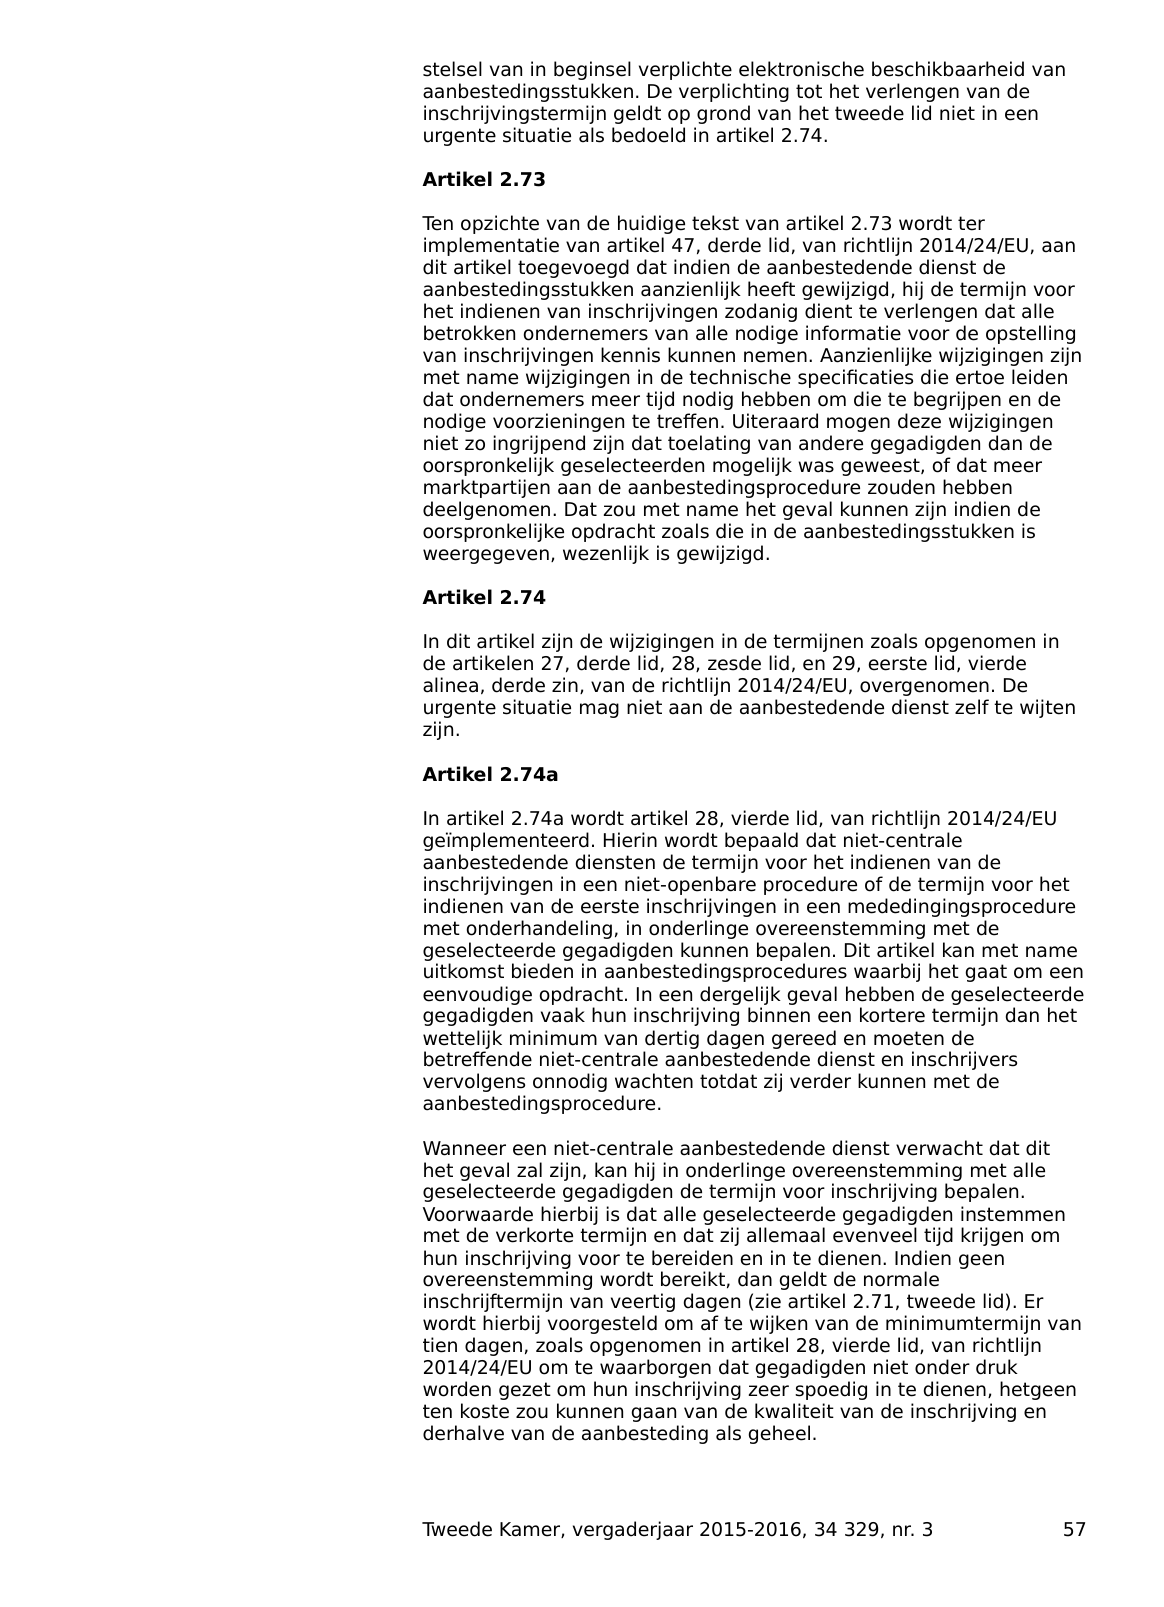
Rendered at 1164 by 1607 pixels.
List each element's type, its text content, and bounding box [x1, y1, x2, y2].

subtitle Artikel 2.74a [422, 763, 1087, 785]
text Wanneer een niet-centrale aanbestedende dienst verwacht dat dit het geval zal zijn, kan hij in onderlinge overeenstemming met alle geselecteerde gegadigden de termijn voor inschrijving bepalen. Voorwaarde hierbij is dat alle geselecteerde gegadigden instemmen met de verkorte termijn en dat zij allemaal evenveel tijd krijgen om hun inschrijving voor te bereiden en in te dienen. Indien geen overeenstemming wordt bereikt, dan geldt de normale inschrijftermijn van veertig dagen (zie artikel 2.71, tweede lid). Er wordt hierbij voorgesteld om af te wijken van de minimumtermijn van tien dagen, zoals opgenomen in artikel 28, vierde lid, van richtlijn 2014/24/EU om te waarborgen dat gegadigden niet onder druk worden gezet om hun inschrijving zeer spoedig in te dienen, hetgeen ten koste zou kunnen gaan van de kwaliteit van de inschrijving en derhalve van de aanbesteding als geheel. [422, 1137, 1087, 1445]
text In artikel 2.74a wordt artikel 28, vierde lid, van richtlijn 2014/24/EU geïmplementeerd. Hierin wordt bepaald dat niet-centrale aanbestedende diensten de termijn voor het indienen van de inschrijvingen in een niet-openbare procedure of de termijn voor het indienen van de eerste inschrijvingen in een mededingingsprocedure met onderhandeling, in onderlinge overeenstemming met de geselecteerde gegadigden kunnen bepalen. Dit artikel kan met name uitkomst bieden in aanbestedingsprocedures waarbij het gaat om een eenvoudige opdracht. In een dergelijk geval hebben de geselecteerde gegadigden vaak hun inschrijving binnen een kortere termijn dan het wettelijk minimum van dertig dagen gereed en moeten de betreffende niet-centrale aanbestedende dienst en inschrijvers vervolgens onnodig wachten totdat zij verder kunnen met de aanbestedingsprocedure. [422, 808, 1087, 1115]
text stelsel van in beginsel verplichte elektronische beschikbaarheid van aanbestedingsstukken. De verplichting tot het verlengen van de inschrijvingstermijn geldt op grond van het tweede lid niet in een urgente situatie als bedoeld in artikel 2.74. [422, 59, 1087, 147]
text In dit artikel zijn de wijzigingen in de termijnen zoals opgenomen in de artikelen 27, derde lid, 28, zesde lid, en 29, eerste lid, vierde alinea, derde zin, van de richtlijn 2014/24/EU, overgenomen. De urgente situatie mag niet aan de aanbestedende dienst zelf te wijten zijn. [422, 631, 1087, 741]
text Ten opzichte van de huidige tekst van artikel 2.73 wordt ter implementatie van artikel 47, derde lid, van richtlijn 2014/24/EU, aan dit artikel toegevoegd dat indien de aanbestedende dienst de aanbestedingsstukken aanzienlijk heeft gewijzigd, hij de termijn voor het indienen van inschrijvingen zodanig dient te verlengen dat alle betrokken ondernemers van alle nodige informatie voor de opstelling van inschrijvingen kennis kunnen nemen. Aanzienlijke wijzigingen zijn met name wijzigingen in de technische specificaties die ertoe leiden dat ondernemers meer tijd nodig hebben om die te begrijpen en de nodige voorzieningen te treffen. Uiteraard mogen deze wijzigingen niet zo ingrijpend zijn dat toelating van andere gegadigden dan de oorspronkelijk geselecteerden mogelijk was geweest, of dat meer marktpartijen aan de aanbestedingsprocedure zouden hebben deelgenomen. Dat zou met name het geval kunnen zijn indien de oorspronkelijke opdracht zoals die in de aanbestedingsstukken is weergegeven, wezenlijk is gewijzigd. [422, 213, 1087, 565]
subtitle Artikel 2.73 [422, 169, 1087, 191]
subtitle Artikel 2.74 [422, 587, 1087, 609]
